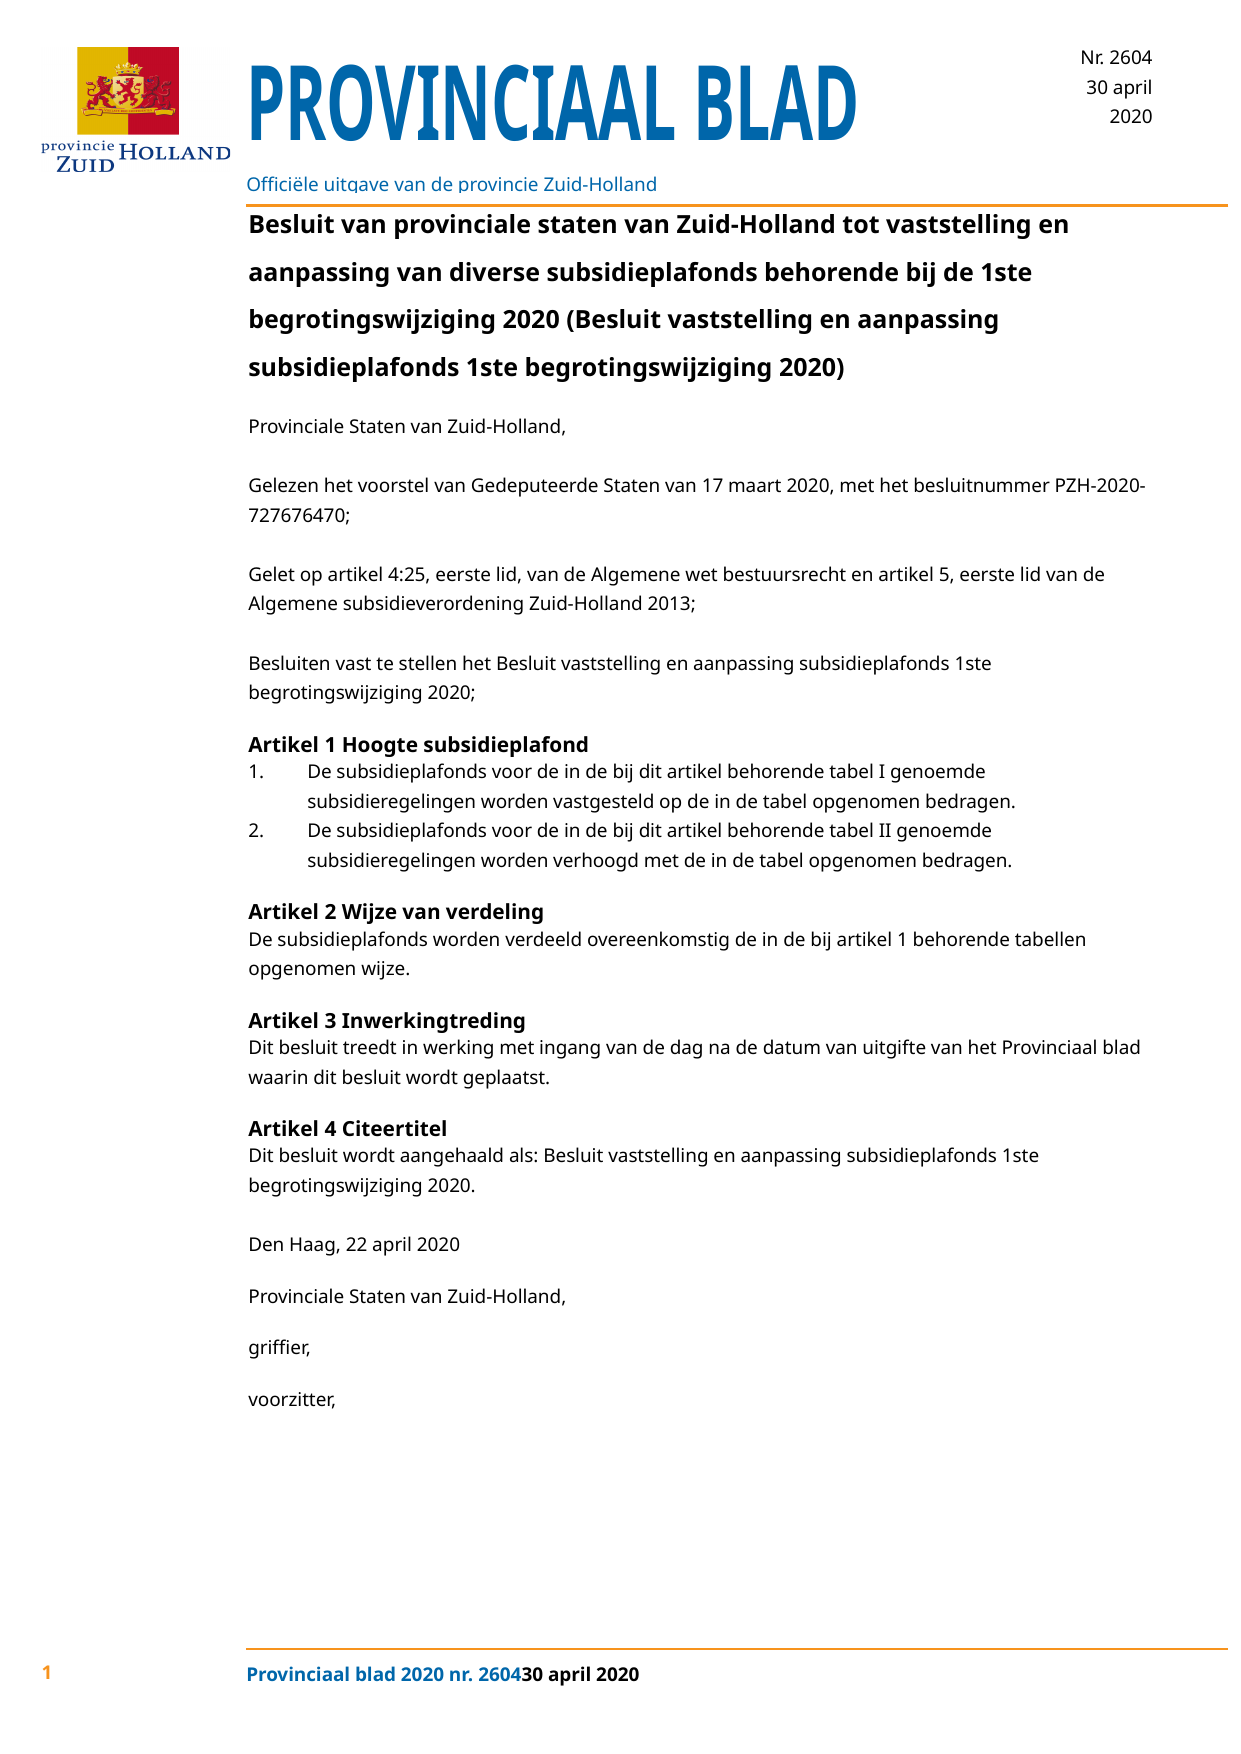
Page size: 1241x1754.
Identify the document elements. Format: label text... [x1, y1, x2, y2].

text Den Haag, 22 april 2020 [248, 1231, 1152, 1257]
text Gelezen het voorstel van Gedeputeerde Staten van 17 maart 2020, met het besluitnummer PZH-2020-727676470; [248, 472, 1152, 528]
text Besluit van provinciale staten van Zuid-Holland tot vaststelling en aanpassing van diverse subsidieplafonds behorende bij de 1ste begrotingswijziging 2020 (Besluit vaststelling en aanpassing subsidieplafonds 1ste begrotingswijziging 2020) [248, 207, 1152, 384]
text voorzitter, [248, 1386, 1152, 1412]
text Provinciale Staten van Zuid-Holland, [248, 1283, 1152, 1309]
text Dit besluit treedt in werking met ingang van de dag na de datum van uitgifte van het Provinciaal blad waarin dit besluit wordt geplaatst. [248, 1034, 1152, 1089]
text Provinciale Staten van Zuid-Holland, [248, 413, 1152, 439]
text Artikel 1 Hoogte subsidieplafond [248, 730, 1152, 758]
text Besluiten vast te stellen het Besluit vaststelling en aanpassing subsidieplafonds 1ste begrotingswijziging 2020; [248, 650, 1152, 705]
text Artikel 3 Inwerkingtreding [248, 1006, 1152, 1034]
list De subsidieplafonds voor de in de bij dit artikel behorende tabel II genoemde subsidieregelingen worden verhoogd met de in de tabel opgenomen bedragen. [248, 817, 1152, 873]
picture [41, 47, 231, 172]
text Gelet op artikel 4:25, eerste lid, van de Algemene wet bestuursrecht en artikel 5, eerste lid van de Algemene subsidieverordening Zuid-Holland 2013; [248, 561, 1152, 616]
text Artikel 2 Wijze van verdeling [248, 897, 1152, 926]
text De subsidieplafonds worden verdeeld overeenkomstig de in de bij artikel 1 behorende tabellen opgenomen wijze. [248, 926, 1152, 981]
text Artikel 4 Citeertitel [248, 1114, 1152, 1143]
text Dit besluit wordt aangehaald als: Besluit vaststelling en aanpassing subsidieplafonds 1ste begrotingswijziging 2020. [248, 1143, 1152, 1198]
text griffier, [248, 1334, 1152, 1360]
list De subsidieplafonds voor de in de bij dit artikel behorende tabel I genoemde subsidieregelingen worden vastgesteld op de in de tabel opgenomen bedragen. [248, 758, 1152, 813]
